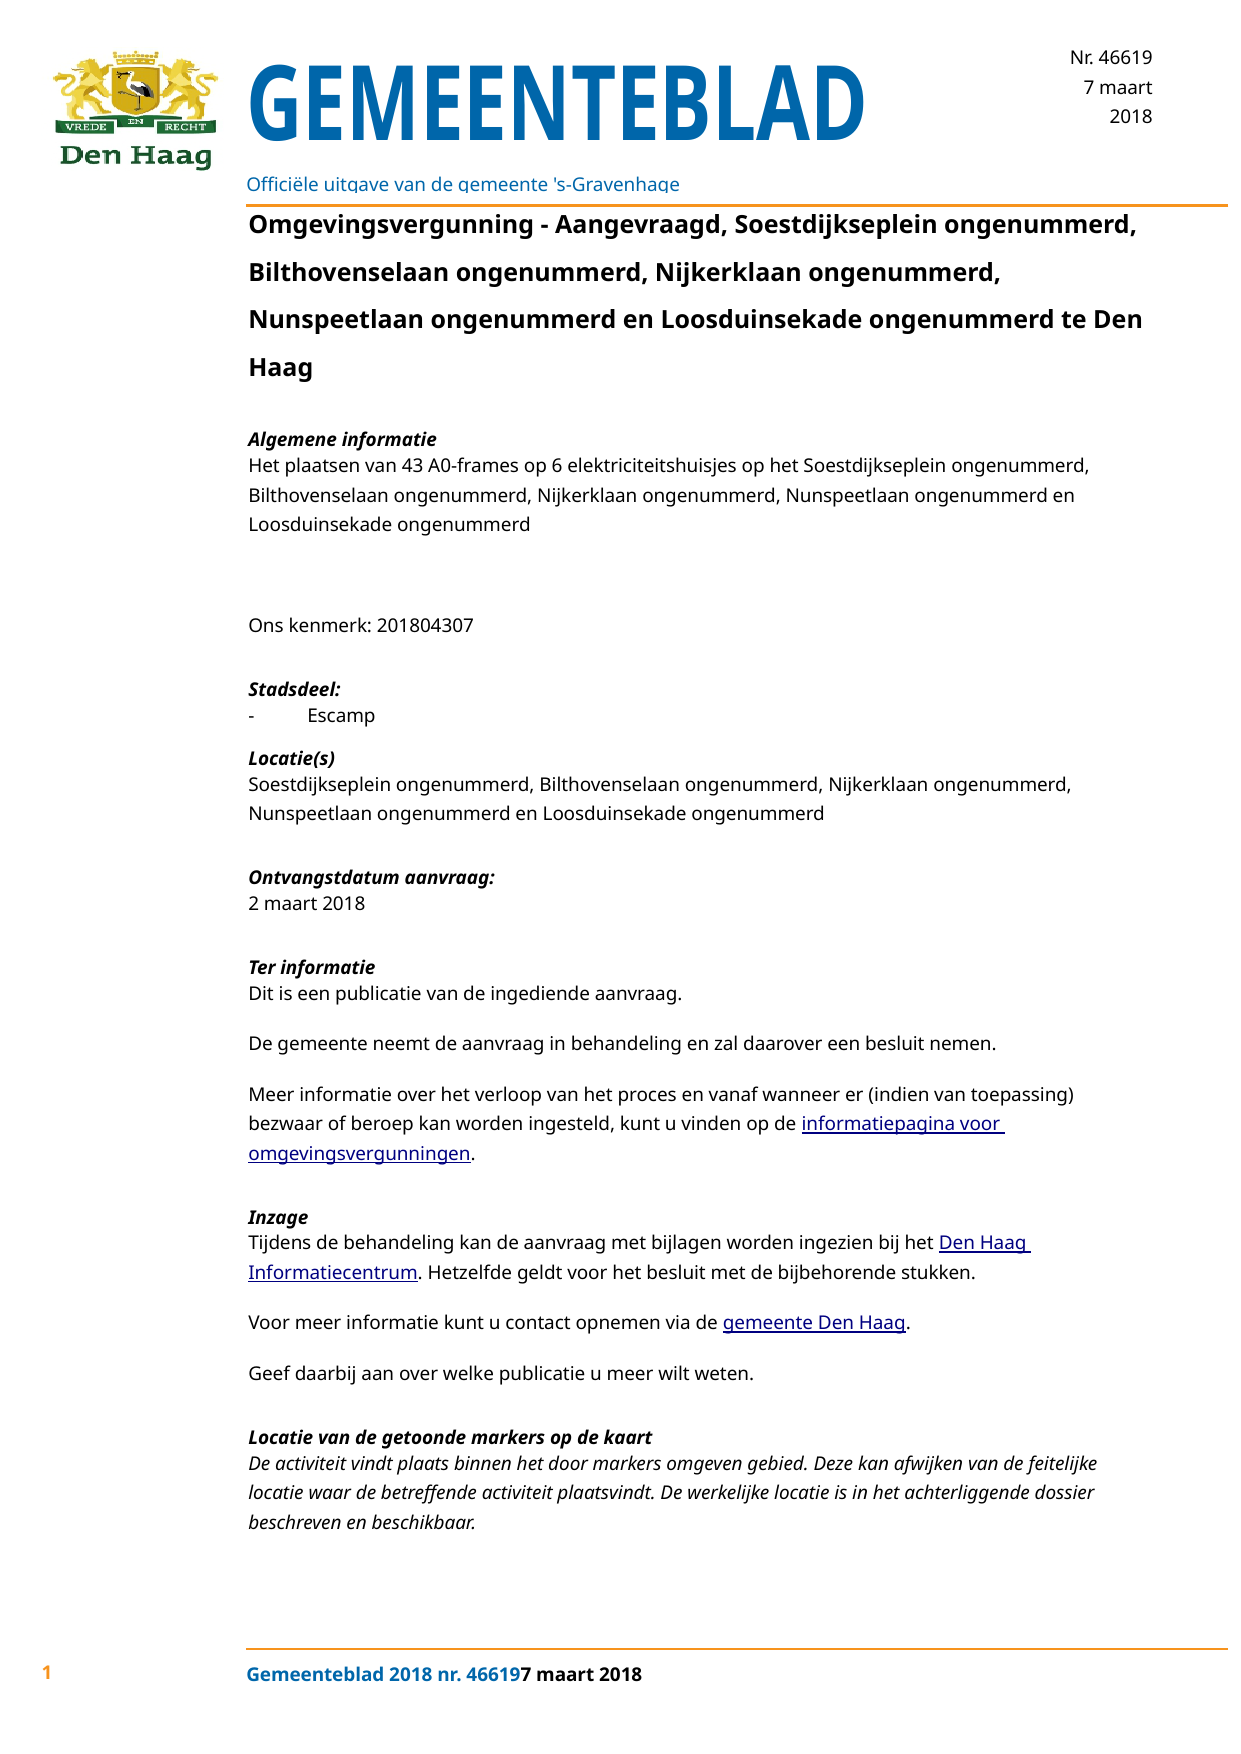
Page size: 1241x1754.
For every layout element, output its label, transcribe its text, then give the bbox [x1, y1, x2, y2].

text De activiteit vindt plaats binnen het door markers omgeven gebied. Deze kan afwijken van de feitelijke locatie waar de betreffende activiteit plaatsvindt. De werkelijke locatie is in het achterliggende dossier beschreven en beschikbaar. [248, 1450, 1152, 1534]
text Locatie(s) [248, 745, 1152, 771]
text Meer informatie over het verloop van het proces en vanaf wanneer er (indien van toepassing) bezwaar of beroep kan worden ingesteld, kunt u vinden op de informatiepagina voor omgevingsvergunningen. [248, 1081, 1152, 1166]
picture [41, 47, 231, 172]
text 2 maart 2018 [248, 890, 1152, 916]
text Ons kenmerk: 201804307 [248, 612, 1152, 638]
text Het plaatsen van 43 A0-frames op 6 elektriciteitshuisjes op het Soestdijkseplein ongenummerd, Bilthovenselaan ongenummerd, Nijkerklaan ongenummerd, Nunspeetlaan ongenummerd en Loosduinsekade ongenummerd [248, 452, 1152, 537]
text Tijdens de behandeling kan de aanvraag met bijlagen worden ingezien bij het Den Haag Informatiecentrum. Hetzelfde geldt voor het besluit met de bijbehorende stukken. [248, 1229, 1152, 1285]
text Ter informatie [248, 954, 1152, 980]
text Geef daarbij aan over welke publicatie u meer wilt weten. [248, 1360, 1152, 1386]
text Stadsdeel: [248, 676, 1152, 702]
text Dit is een publicatie van de ingediende aanvraag. [248, 980, 1152, 1006]
text Algemene informatie [248, 427, 1152, 452]
text Locatie van de getoonde markers op de kaart [248, 1424, 1152, 1450]
text Inzage [248, 1204, 1152, 1229]
text Voor meer informatie kunt u contact opnemen via de gemeente Den Haag. [248, 1309, 1152, 1335]
text Soestdijkseplein ongenummerd, Bilthovenselaan ongenummerd, Nijkerklaan ongenummerd, Nunspeetlaan ongenummerd en Loosduinsekade ongenummerd [248, 771, 1152, 826]
text De gemeente neemt de aanvraag in behandeling en zal daarover een besluit nemen. [248, 1030, 1152, 1056]
list Escamp [248, 702, 1152, 728]
text Omgevingsvergunning - Aangevraagd, Soestdijkseplein ongenummerd, Bilthovenselaan ongenummerd, Nijkerklaan ongenummerd, Nunspeetlaan ongenummerd en Loosduinsekade ongenummerd te Den Haag [248, 207, 1152, 384]
text Ontvangstdatum aanvraag: [248, 864, 1152, 890]
